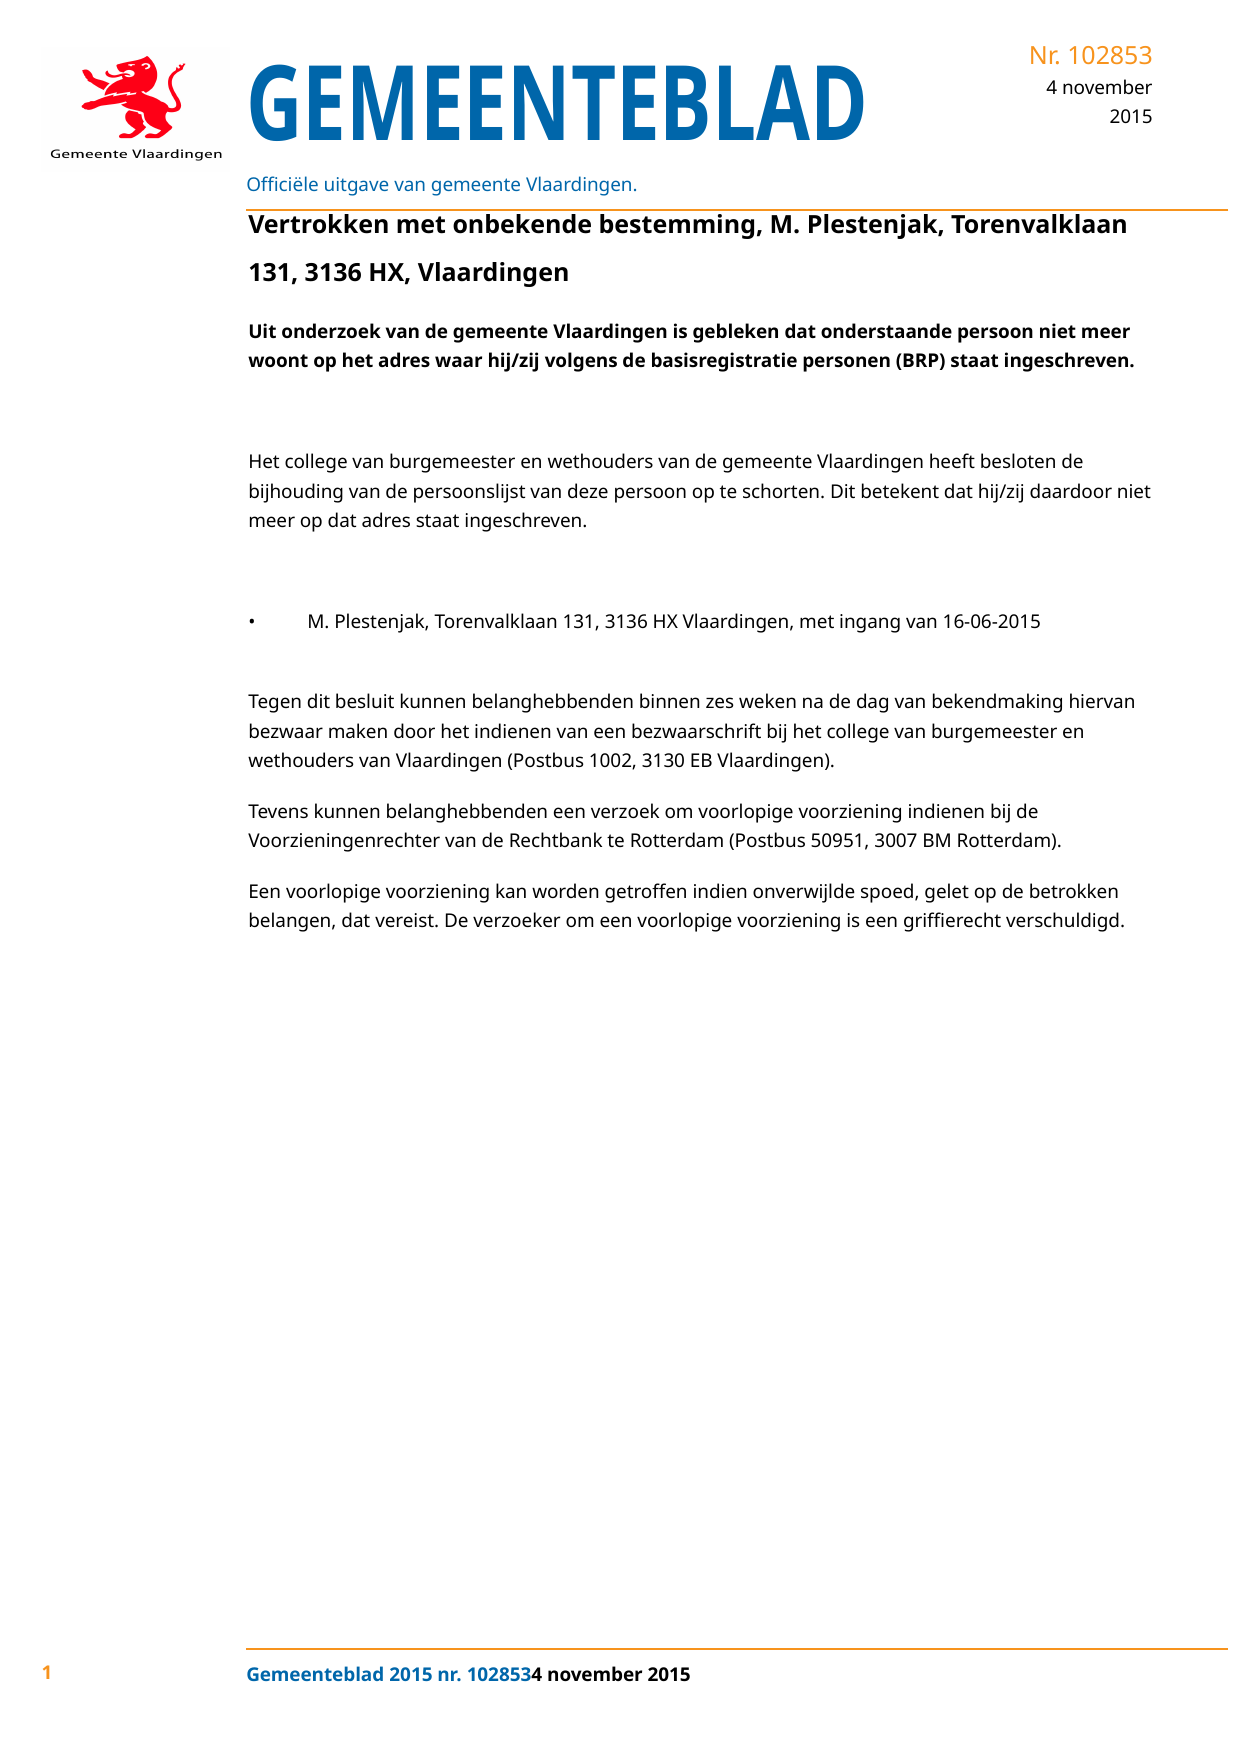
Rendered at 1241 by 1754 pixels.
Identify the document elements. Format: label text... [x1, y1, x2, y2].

text Tegen dit besluit kunnen belanghebbenden binnen zes weken na de dag van bekendmaking hiervan bezwaar maken door het indienen van een bezwaarschrift bij het college van burgemeester en wethouders van Vlaardingen (Postbus 1002, 3130 EB Vlaardingen). [248, 688, 1152, 773]
text Tevens kunnen belanghebbenden een verzoek om voorlopige voorziening indienen bij de Voorzieningenrechter van de Rechtbank te Rotterdam (Postbus 50951, 3007 BM Rotterdam). [248, 798, 1152, 853]
picture [41, 47, 231, 172]
text Een voorlopige voorziening kan worden getroffen indien onverwijlde spoed, gelet op de betrokken belangen, dat vereist. De verzoeker om een voorlopige voorziening is een griffierecht verschuldigd. [248, 878, 1152, 933]
text Vertrokken met onbekende bestemming, M. Plestenjak, Torenvalklaan 131, 3136 HX, Vlaardingen [248, 211, 1152, 288]
text Uit onderzoek van de gemeente Vlaardingen is gebleken dat onderstaande persoon niet meer woont op het adres waar hij/zij volgens de basisregistratie personen (BRP) staat ingeschreven. [248, 318, 1152, 373]
text Het college van burgemeester en wethouders van de gemeente Vlaardingen heeft besloten de bijhouding van de persoonslijst van deze persoon op te schorten. Dit betekent dat hij/zij daardoor niet meer op dat adres staat ingeschreven. [248, 448, 1152, 533]
list M. Plestenjak, Torenvalklaan 131, 3136 HX Vlaardingen, met ingang van 16-06-2015 [248, 608, 1152, 634]
